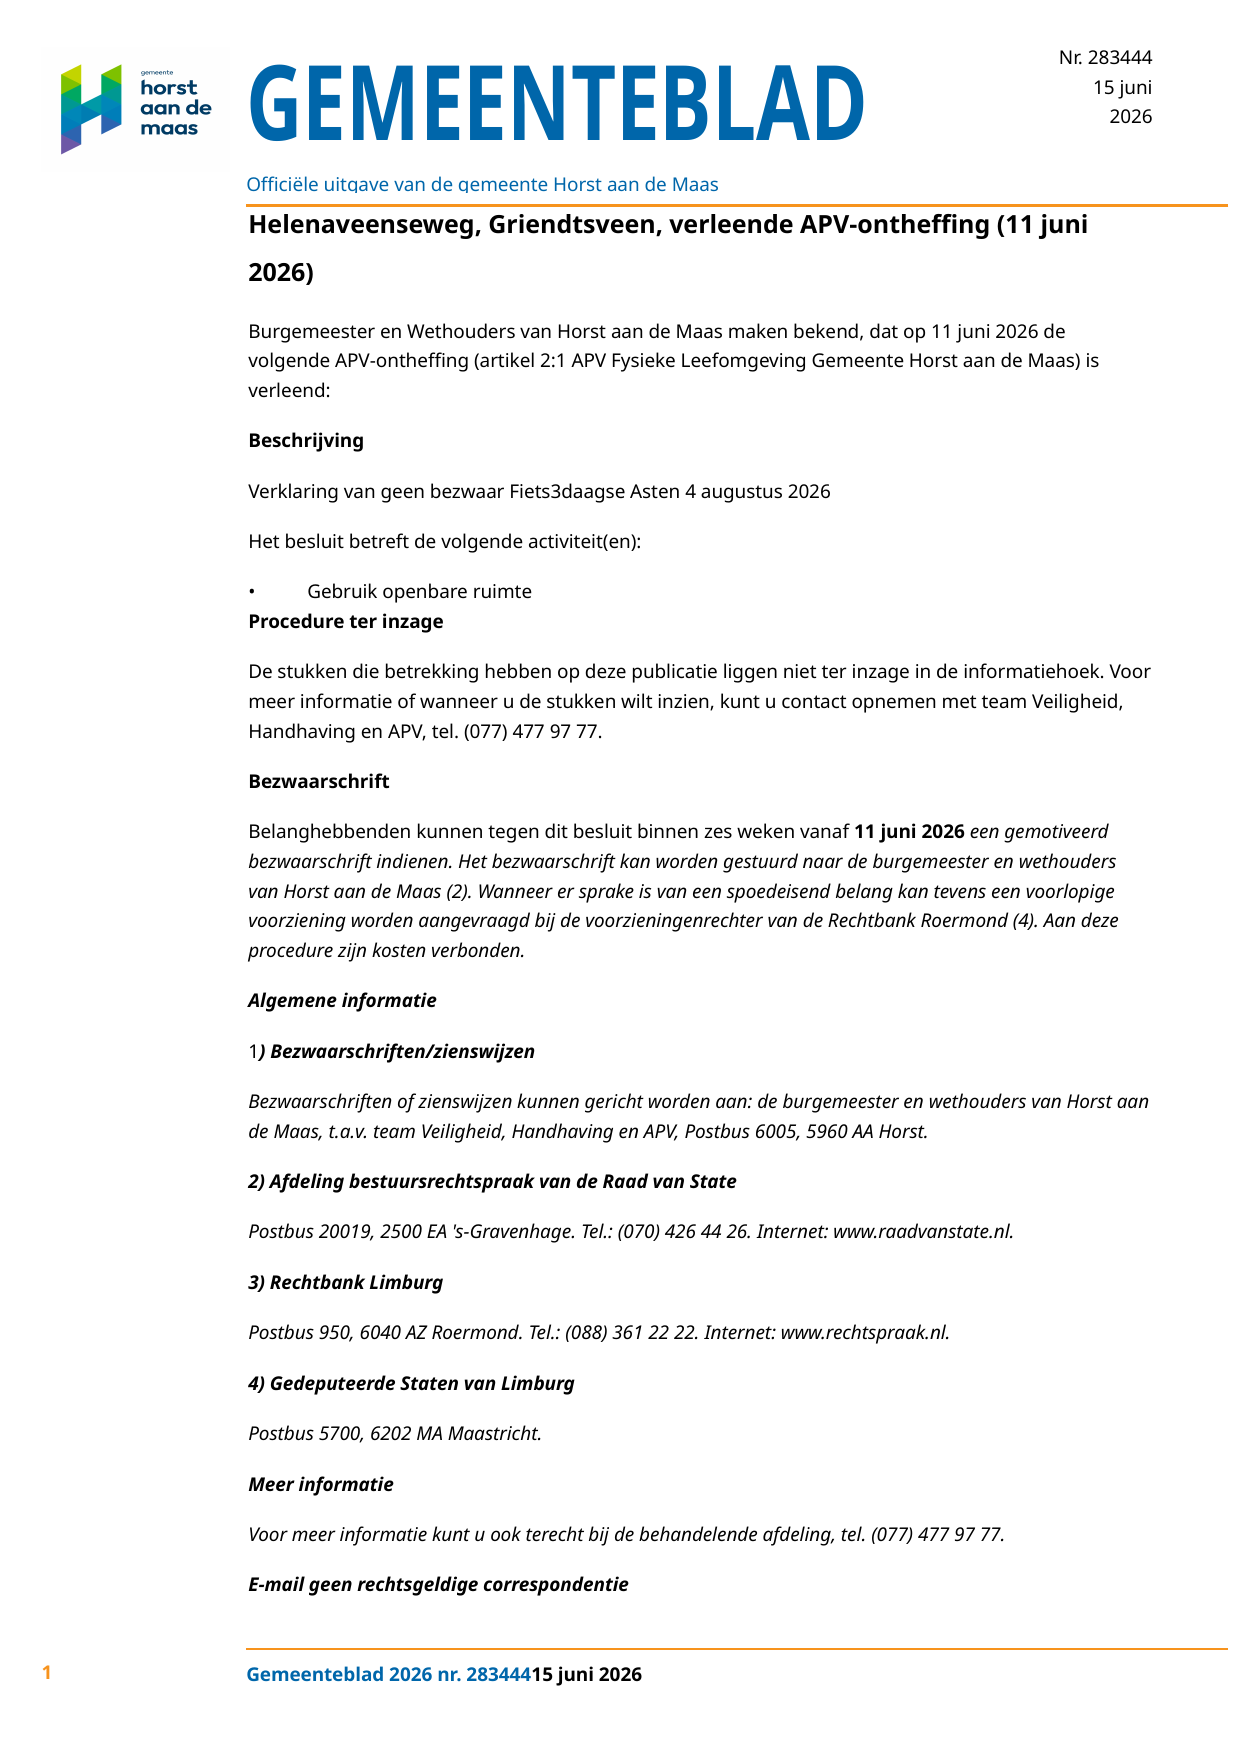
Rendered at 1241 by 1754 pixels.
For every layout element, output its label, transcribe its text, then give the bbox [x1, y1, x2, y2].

text 2) Afdeling bestuursrechtspraak van de Raad van State [248, 1168, 1152, 1194]
text Postbus 950, 6040 AZ Roermond. Tel.: (088) 361 22 22. Internet: www.rechtspraak.nl. [248, 1319, 1152, 1345]
text Beschrijving [248, 427, 1152, 453]
picture [41, 47, 231, 172]
text Meer informatie [248, 1471, 1152, 1497]
text 4) Gedeputeerde Staten van Limburg [248, 1370, 1152, 1396]
text Belanghebbenden kunnen tegen dit besluit binnen zes weken vanaf 11 juni 2026 een gemotiveerd bezwaarschrift indienen. Het bezwaarschrift kan worden gestuurd naar de burgemeester en wethouders van Horst aan de Maas (2). Wanneer er sprake is van een spoedeisend belang kan tevens een voorlopige voorziening worden aangevraagd bij de voorzieningenrechter van de Rechtbank Roermond (4). Aan deze procedure zijn kosten verbonden. [248, 819, 1152, 963]
text Algemene informatie [248, 987, 1152, 1013]
text Voor meer informatie kunt u ook terecht bij de behandelende afdeling, tel. (077) 477 97 77. [248, 1521, 1152, 1547]
text Helenaveenseweg, Griendtsveen, verleende APV-ontheffing (11 juni 2026) [248, 207, 1152, 288]
text Bezwaarschrift [248, 768, 1152, 794]
text Burgemeester en Wethouders van Horst aan de Maas maken bekend, dat op 11 juni 2026 de volgende APV-ontheffing (artikel 2:1 APV Fysieke Leefomgeving Gemeente Horst aan de Maas) is verleend: [248, 318, 1152, 403]
text 1) Bezwaarschriften/zienswijzen [248, 1038, 1152, 1064]
list Gebruik openbare ruimte [248, 579, 1152, 604]
text Verklaring van geen bezwaar Fiets3daagse Asten 4 augustus 2026 [248, 478, 1152, 504]
text Postbus 5700, 6202 MA Maastricht. [248, 1420, 1152, 1446]
text 3) Rechtbank Limburg [248, 1269, 1152, 1295]
text E-mail geen rechtsgeldige correspondentie [248, 1572, 1152, 1597]
text Procedure ter inzage [248, 608, 1152, 634]
text Bezwaarschriften of zienswijzen kunnen gericht worden aan: de burgemeester en wethouders van Horst aan de Maas, t.a.v. team Veiligheid, Handhaving en APV, Postbus 6005, 5960 AA Horst. [248, 1088, 1152, 1144]
text De stukken die betrekking hebben op deze publicatie liggen niet ter inzage in de informatiehoek. Voor meer informatie of wanneer u de stukken wilt inzien, kunt u contact opnemen met team Veiligheid, Handhaving en APV, tel. (077) 477 97 77. [248, 659, 1152, 744]
text Postbus 20019, 2500 EA 's-Gravenhage. Tel.: (070) 426 44 26. Internet: www.raadvanstate.nl. [248, 1219, 1152, 1244]
text Het besluit betreft de volgende activiteit(en): [248, 528, 1152, 554]
